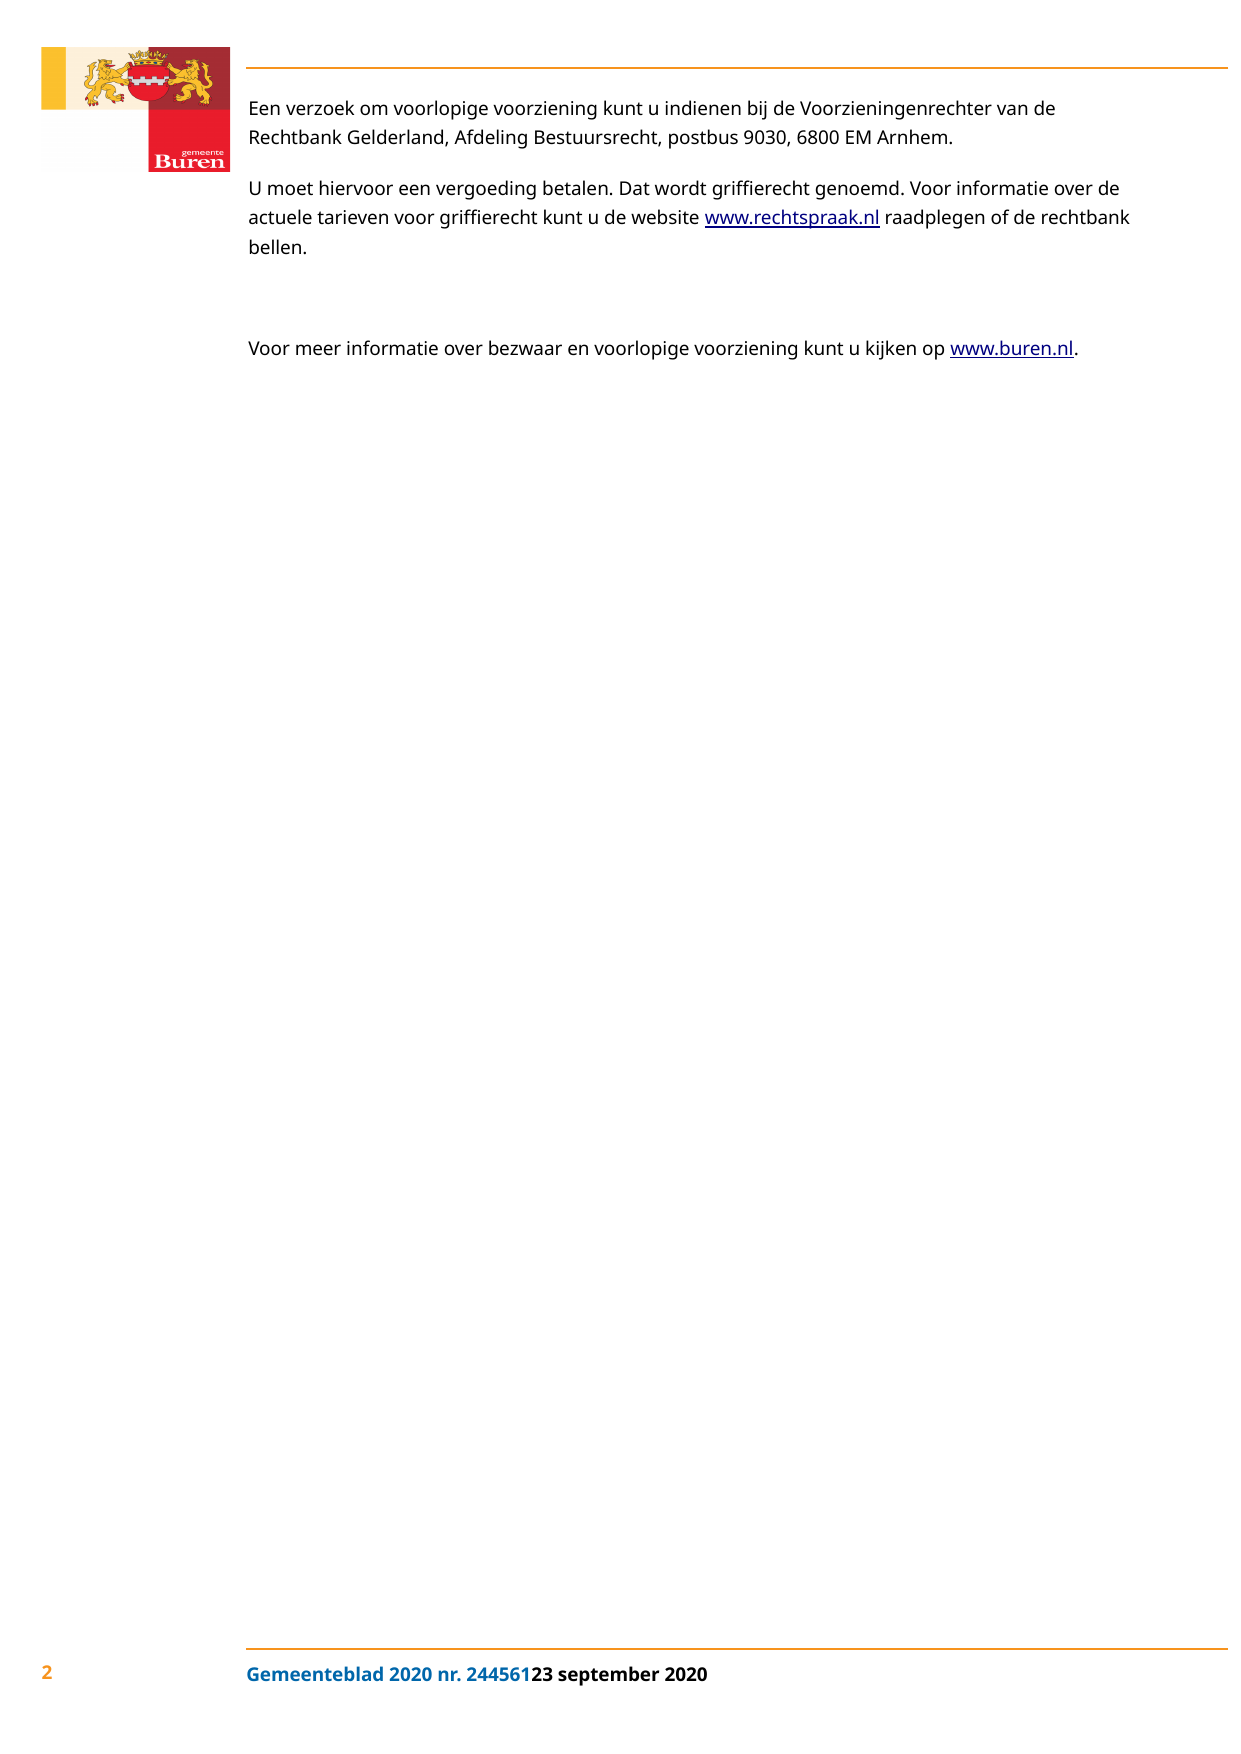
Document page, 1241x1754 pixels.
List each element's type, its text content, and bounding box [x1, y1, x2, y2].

text U moet hiervoor een vergoeding betalen. Dat wordt griffierecht genoemd. Voor informatie over de actuele tarieven voor griffierecht kunt u de website www.rechtspraak.nl raadplegen of de rechtbank bellen. [248, 175, 1152, 260]
text Voor meer informatie over bezwaar en voorlopige voorziening kunt u kijken op www.buren.nl. [248, 335, 1152, 361]
picture [41, 47, 231, 172]
text Een verzoek om voorlopige voorziening kunt u indienen bij de Voorzieningenrechter van de Rechtbank Gelderland, Afdeling Bestuursrecht, postbus 9030, 6800 EM Arnhem. [248, 95, 1152, 150]
